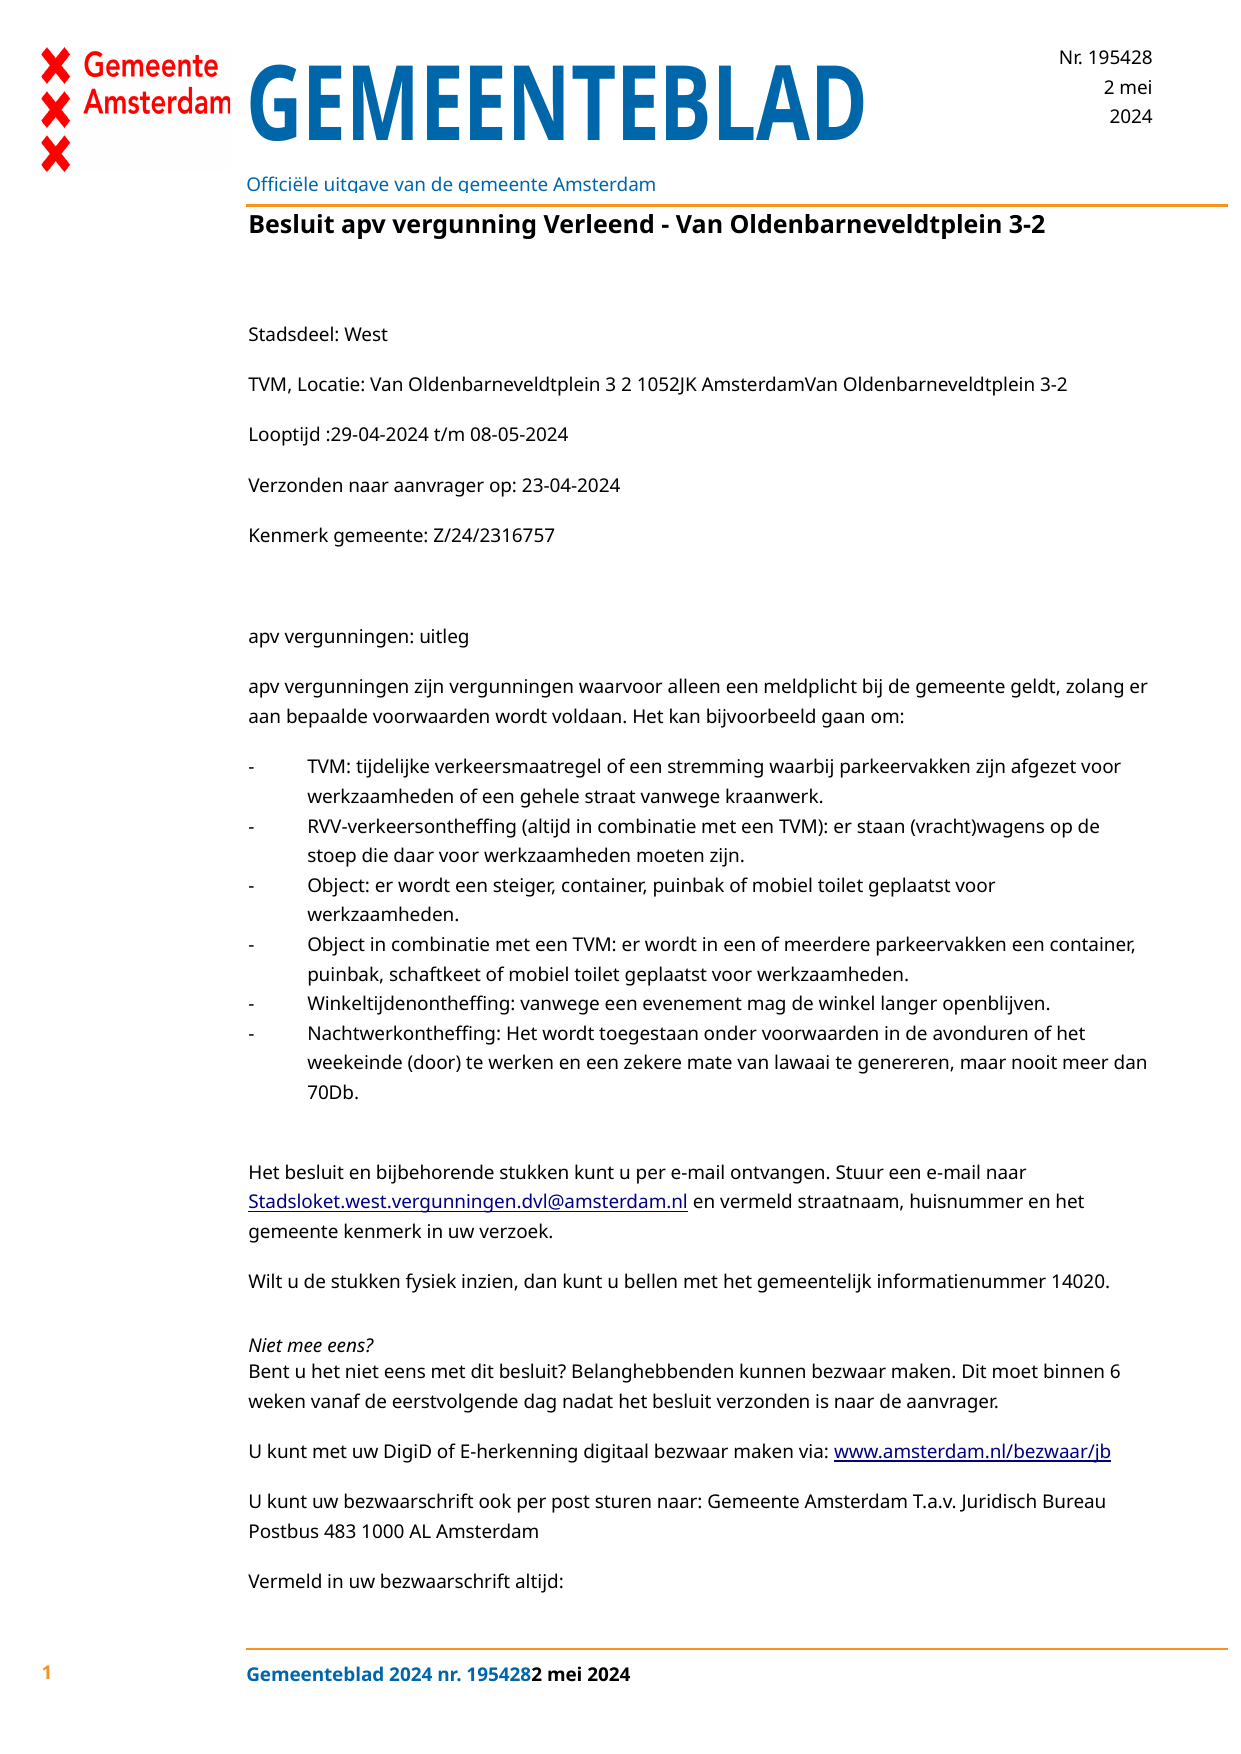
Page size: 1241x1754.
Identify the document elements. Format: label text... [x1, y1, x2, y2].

list TVM: tijdelijke verkeersmaatregel of een stremming waarbij parkeervakken zijn afgezet voor werkzaamheden of een gehele straat vanwege kraanwerk. [248, 754, 1152, 809]
list Winkeltijdenontheffing: vanwege een evenement mag de winkel langer openblijven. [248, 990, 1152, 1016]
list Nachtwerkontheffing: Het wordt toegestaan onder voorwaarden in de avonduren of het weekeinde (door) te werken en een zekere mate van lawaai te genereren, maar nooit meer dan 70Db. [248, 1020, 1152, 1105]
picture [41, 47, 231, 172]
text apv vergunningen: uitleg [248, 623, 1152, 649]
text U kunt uw bezwaarschrift ook per post sturen naar: Gemeente Amsterdam T.a.v. Juridisch Bureau Postbus 483 1000 AL Amsterdam [248, 1489, 1152, 1544]
text Verzonden naar aanvrager op: 23-04-2024 [248, 472, 1152, 498]
text U kunt met uw DigiD of E-herkenning digitaal bezwaar maken via: www.amsterdam.nl/bezwaar/jb [248, 1438, 1152, 1464]
text Vermeld in uw bezwaarschrift altijd: [248, 1569, 1152, 1594]
text Het besluit en bijbehorende stukken kunt u per e-mail ontvangen. Stuur een e-mail naar Stadsloket.west.vergunningen.dvl@amsterdam.nl en vermeld straatnaam, huisnummer en het gemeente kenmerk in uw verzoek. [248, 1159, 1152, 1244]
text Kenmerk gemeente: Z/24/2316757 [248, 522, 1152, 548]
list RVV-verkeersontheffing (altijd in combinatie met een TVM): er staan (vracht)wagens op de stoep die daar voor werkzaamheden moeten zijn. [248, 813, 1152, 868]
text Wilt u de stukken fysiek inzien, dan kunt u bellen met het gemeentelijk informatienummer 14020. [248, 1269, 1152, 1294]
list Object: er wordt een steiger, container, puinbak of mobiel toilet geplaatst voor werkzaamheden. [248, 872, 1152, 927]
text Stadsdeel: West [248, 321, 1152, 346]
text TVM, Locatie: Van Oldenbarneveldtplein 3 2 1052JK AmsterdamVan Oldenbarneveldtplein 3-2 [248, 371, 1152, 397]
text apv vergunningen zijn vergunningen waarvoor alleen een meldplicht bij de gemeente geldt, zolang er aan bepaalde voorwaarden wordt voldaan. Het kan bijvoorbeeld gaan om: [248, 674, 1152, 729]
text Looptijd :29-04-2024 t/m 08-05-2024 [248, 422, 1152, 447]
text Niet mee eens? [248, 1333, 1152, 1358]
list Object in combinatie met een TVM: er wordt in een of meerdere parkeervakken een container, puinbak, schaftkeet of mobiel toilet geplaatst voor werkzaamheden. [248, 931, 1152, 986]
text Bent u het niet eens met dit besluit? Belanghebbenden kunnen bezwaar maken. Dit moet binnen 6 weken vanaf de eerstvolgende dag nadat het besluit verzonden is naar de aanvrager. [248, 1358, 1152, 1414]
text Besluit apv vergunning Verleend - Van Oldenbarneveldtplein 3-2 [248, 207, 1152, 241]
